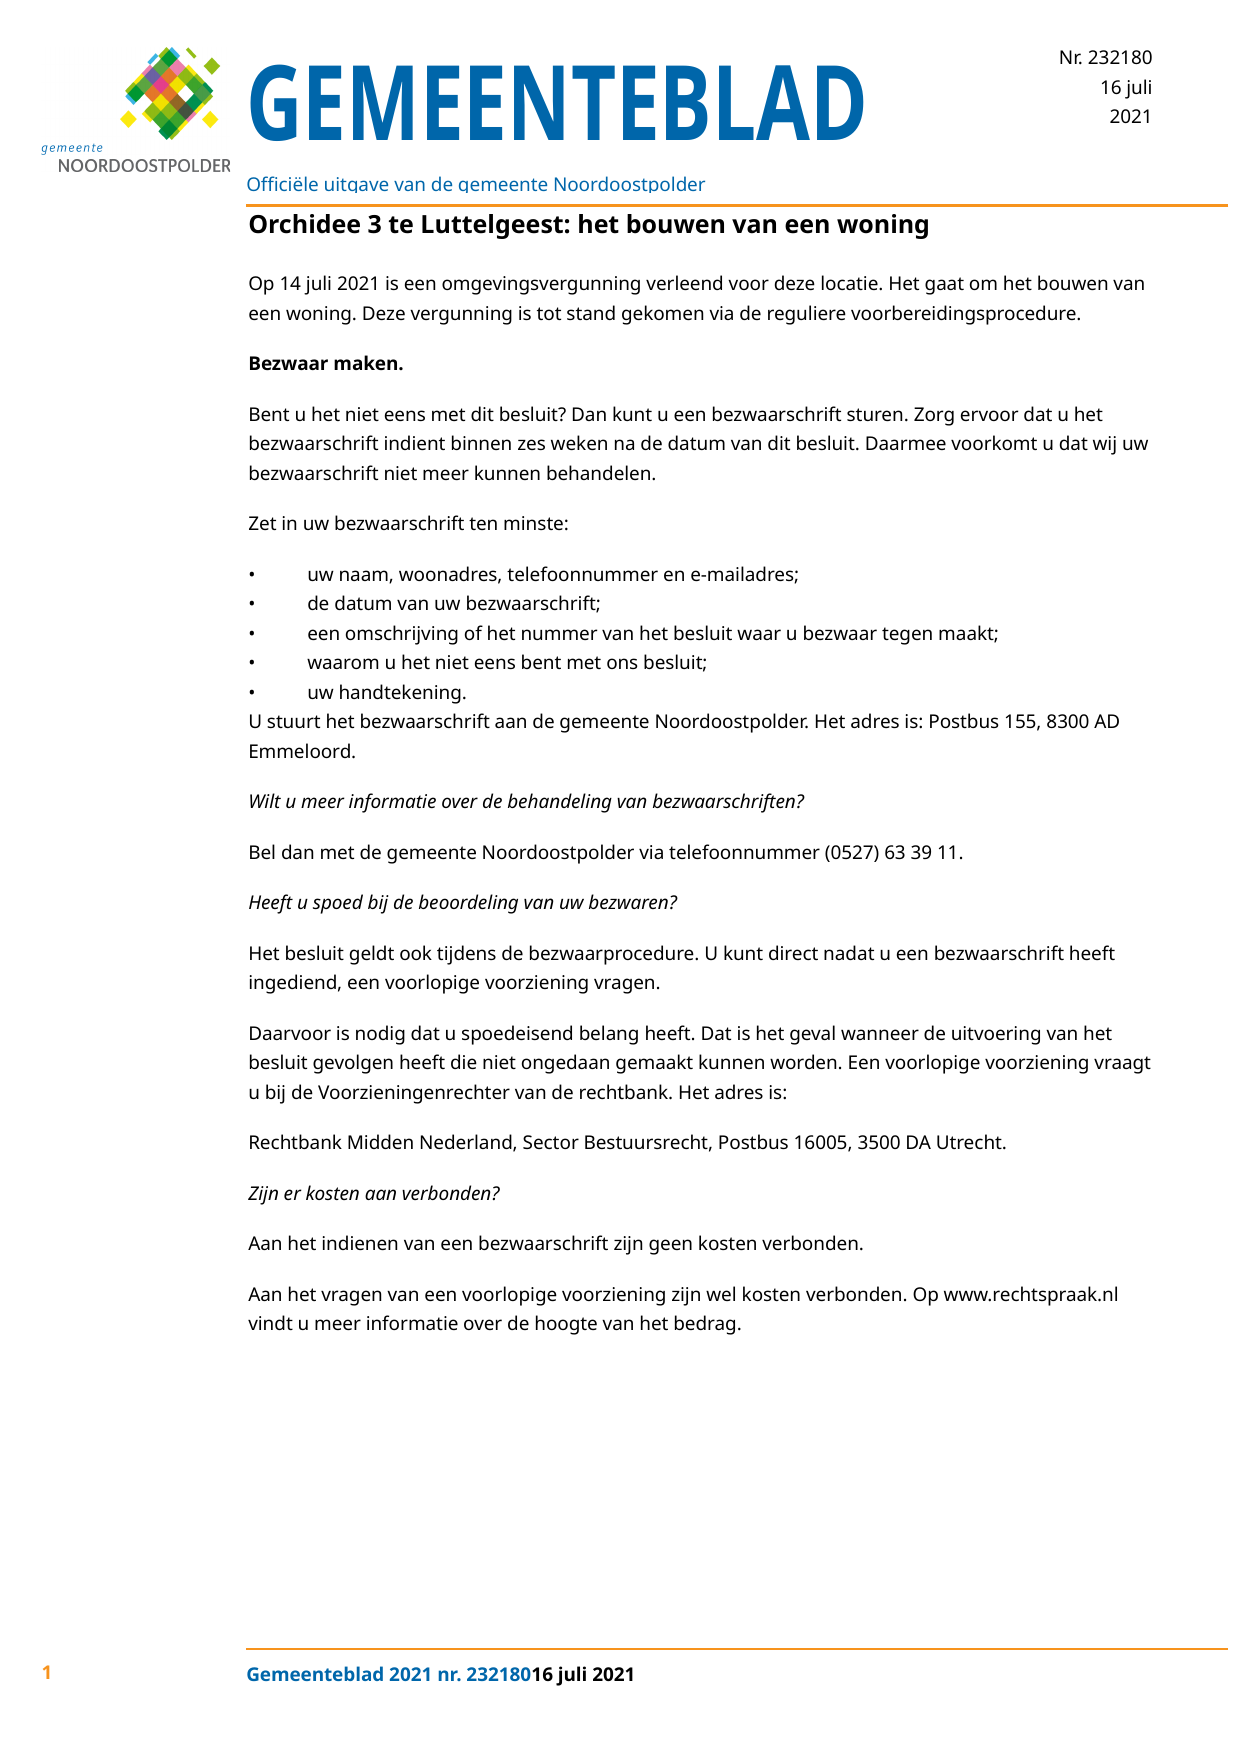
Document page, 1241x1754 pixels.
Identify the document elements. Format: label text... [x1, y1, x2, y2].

text Het besluit geldt ook tijdens de bezwaarprocedure. U kunt direct nadat u een bezwaarschrift heeft ingediend, een voorlopige voorziening vragen. [248, 940, 1152, 995]
text Aan het vragen van een voorlopige voorziening zijn wel kosten verbonden. Op www.rechtspraak.nl vindt u meer informatie over de hoogte van het bedrag. [248, 1281, 1152, 1336]
text Wilt u meer informatie over de behandeling van bezwaarschriften? [248, 789, 1152, 814]
list een omschrijving of het nummer van het besluit waar u bezwaar tegen maakt; [248, 620, 1152, 646]
text Heeft u spoed bij de beoordeling van uw bezwaren? [248, 889, 1152, 915]
text Op 14 juli 2021 is een omgevingsvergunning verleend voor deze locatie. Het gaat om het bouwen van een woning. Deze vergunning is tot stand gekomen via de reguliere voorbereidingsprocedure. [248, 270, 1152, 326]
picture [41, 47, 231, 172]
text Bent u het niet eens met dit besluit? Dan kunt u een bezwaarschrift sturen. Zorg ervoor dat u het bezwaarschrift indient binnen zes weken na de datum van dit besluit. Daarmee voorkomt u dat wij uw bezwaarschrift niet meer kunnen behandelen. [248, 401, 1152, 486]
text Bel dan met de gemeente Noordoostpolder via telefoonnummer (0527) 63 39 11. [248, 839, 1152, 865]
text Daarvoor is nodig dat u spoedeisend belang heeft. Dat is het geval wanneer de uitvoering van het besluit gevolgen heeft die niet ongedaan gemaakt kunnen worden. Een voorlopige voorziening vraagt u bij de Voorzieningenrechter van de rechtbank. Het adres is: [248, 1020, 1152, 1105]
list uw handtekening. [248, 679, 1152, 705]
text Zet in uw bezwaarschrift ten minste: [248, 510, 1152, 536]
text Orchidee 3 te Luttelgeest: het bouwen van een woning [248, 207, 1152, 241]
text Zijn er kosten aan verbonden? [248, 1180, 1152, 1206]
text Aan het indienen van een bezwaarschrift zijn geen kosten verbonden. [248, 1230, 1152, 1256]
text U stuurt het bezwaarschrift aan de gemeente Noordoostpolder. Het adres is: Postbus 155, 8300 AD Emmeloord. [248, 709, 1152, 764]
text Rechtbank Midden Nederland, Sector Bestuursrecht, Postbus 16005, 3500 DA Utrecht. [248, 1129, 1152, 1155]
list uw naam, woonadres, telefoonnummer en e-mailadres; [248, 561, 1152, 586]
list de datum van uw bezwaarschrift; [248, 590, 1152, 616]
list waarom u het niet eens bent met ons besluit; [248, 649, 1152, 675]
text Bezwaar maken. [248, 350, 1152, 376]
